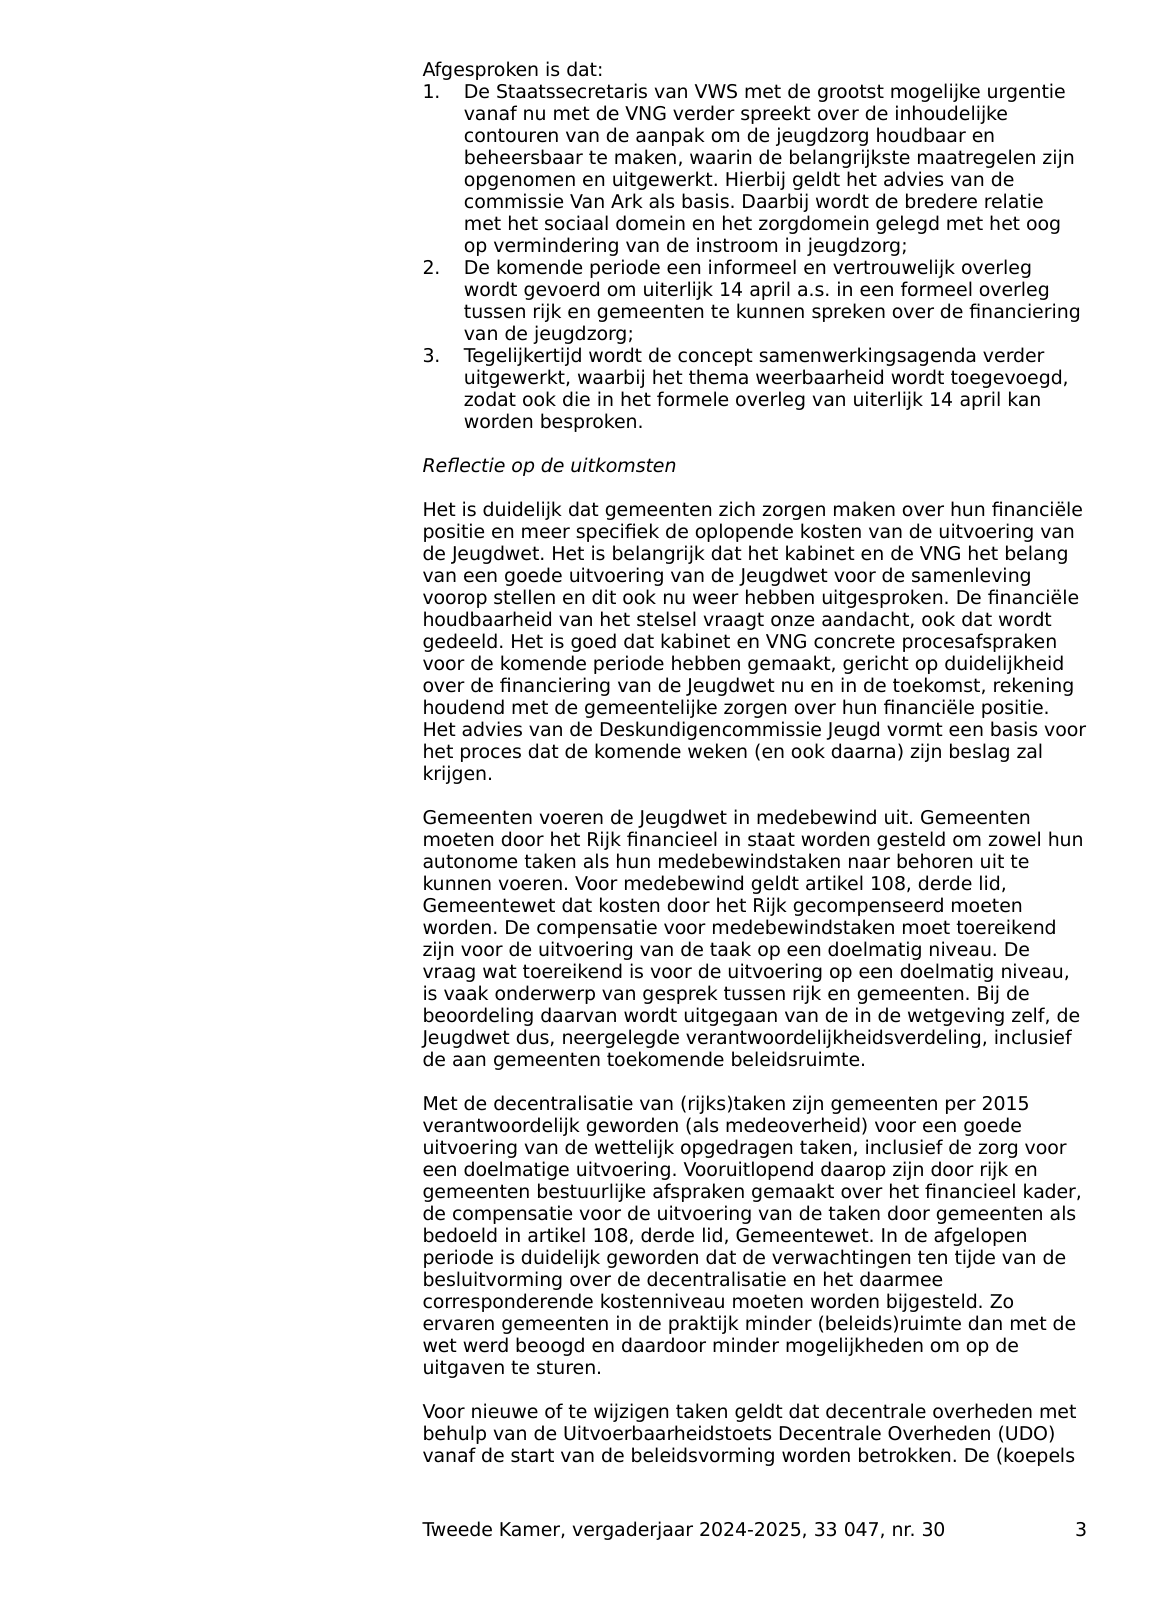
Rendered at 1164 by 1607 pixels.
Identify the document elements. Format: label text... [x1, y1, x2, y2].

text Het is duidelijk dat gemeenten zich zorgen maken over hun financiële positie en meer specifiek de oplopende kosten van de uitvoering van de Jeugdwet. Het is belangrijk dat het kabinet en de VNG het belang van een goede uitvoering van de Jeugdwet voor de samenleving voorop stellen en dit ook nu weer hebben uitgesproken. De financiële houdbaarheid van het stelsel vraagt onze aandacht, ook dat wordt gedeeld. Het is goed dat kabinet en VNG concrete procesafspraken voor de komende periode hebben gemaakt, gericht op duidelijkheid over de financiering van de Jeugdwet nu en in de toekomst, rekening houdend met de gemeentelijke zorgen over hun financiële positie. Het advies van de Deskundigencommissie Jeugd vormt een basis voor het proces dat de komende weken (en ook daarna) zijn beslag zal krijgen. [422, 499, 1087, 785]
text 3. Tegelijkertijd wordt de concept samenwerkingsagenda verder uitgewerkt, waarbij het thema weerbaarheid wordt toegevoegd, zodat ook die in het formele overleg van uiterlijk 14 april kan worden besproken. [422, 345, 1087, 433]
text Afgesproken is dat: [422, 59, 1087, 81]
text Voor nieuwe of te wijzigen taken geldt dat decentrale overheden met behulp van de Uitvoerbaarheidstoets Decentrale Overheden (UDO) vanaf de start van de beleidsvorming worden betrokken. De (koepels [422, 1401, 1087, 1467]
text 1. De Staatssecretaris van VWS met de grootst mogelijke urgentie vanaf nu met de VNG verder spreekt over de inhoudelijke contouren van de aanpak om de jeugdzorg houdbaar en beheersbaar te maken, waarin de belangrijkste maatregelen zijn opgenomen en uitgewerkt. Hierbij geldt het advies van de commissie Van Ark als basis. Daarbij wordt de bredere relatie met het sociaal domein en het zorgdomein gelegd met het oog op vermindering van de instroom in jeugdzorg; [422, 81, 1087, 257]
subtitle Reflectie op de uitkomsten [422, 455, 1087, 477]
text 2. De komende periode een informeel en vertrouwelijk overleg wordt gevoerd om uiterlijk 14 april a.s. in een formeel overleg tussen rijk en gemeenten te kunnen spreken over de financiering van de jeugdzorg; [422, 257, 1087, 345]
text Met de decentralisatie van (rijks)taken zijn gemeenten per 2015 verantwoordelijk geworden (als medeoverheid) voor een goede uitvoering van de wettelijk opgedragen taken, inclusief de zorg voor een doelmatige uitvoering. Vooruitlopend daarop zijn door rijk en gemeenten bestuurlijke afspraken gemaakt over het financieel kader, de compensatie voor de uitvoering van de taken door gemeenten als bedoeld in artikel 108, derde lid, Gemeentewet. In de afgelopen periode is duidelijk geworden dat de verwachtingen ten tijde van de besluitvorming over de decentralisatie en het daarmee corresponderende kostenniveau moeten worden bijgesteld. Zo ervaren gemeenten in de praktijk minder (beleids)ruimte dan met de wet werd beoogd en daardoor minder mogelijkheden om op de uitgaven te sturen. [422, 1093, 1087, 1379]
text Gemeenten voeren de Jeugdwet in medebewind uit. Gemeenten moeten door het Rijk financieel in staat worden gesteld om zowel hun autonome taken als hun medebewindstaken naar behoren uit te kunnen voeren. Voor medebewind geldt artikel 108, derde lid, Gemeentewet dat kosten door het Rijk gecompenseerd moeten worden. De compensatie voor medebewindstaken moet toereikend zijn voor de uitvoering van de taak op een doelmatig niveau. De vraag wat toereikend is voor de uitvoering op een doelmatig niveau, is vaak onderwerp van gesprek tussen rijk en gemeenten. Bij de beoordeling daarvan wordt uitgegaan van de in de wetgeving zelf, de Jeugdwet dus, neergelegde verantwoordelijkheidsverdeling, inclusief de aan gemeenten toekomende beleidsruimte. [422, 807, 1087, 1071]
